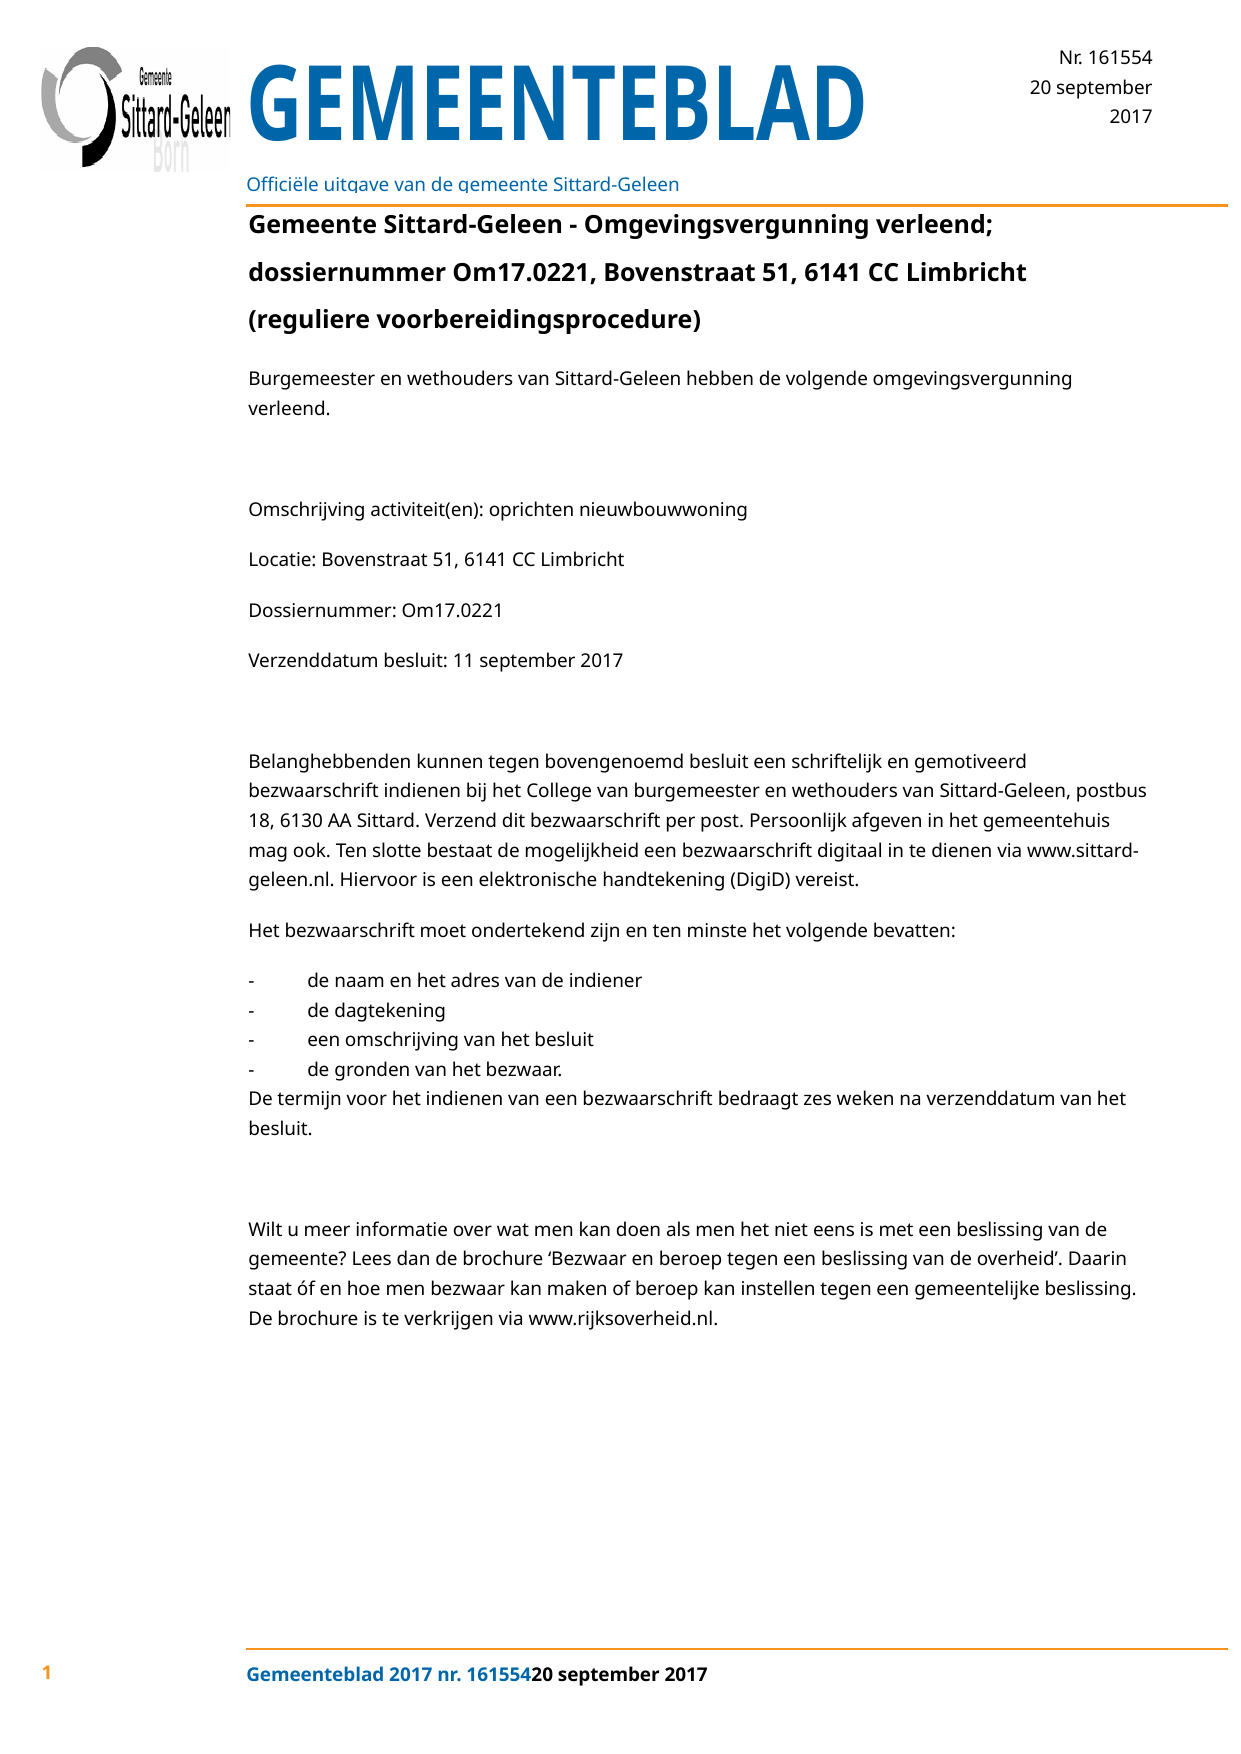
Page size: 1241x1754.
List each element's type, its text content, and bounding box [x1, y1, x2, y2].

text Het bezwaarschrift moet ondertekend zijn en ten minste het volgende bevatten: [248, 917, 1152, 942]
list de naam en het adres van de indiener [248, 967, 1152, 993]
text Burgemeester en wethouders van Sittard-Geleen hebben de volgende omgevingsvergunning verleend. [248, 366, 1152, 421]
text Dossiernummer: Om17.0221 [248, 597, 1152, 622]
text Verzenddatum besluit: 11 september 2017 [248, 647, 1152, 673]
text Locatie: Bovenstraat 51, 6141 CC Limbricht [248, 546, 1152, 572]
list de gronden van het bezwaar. [248, 1056, 1152, 1082]
text De termijn voor het indienen van een bezwaarschrift bedraagt zes weken na verzenddatum van het besluit. [248, 1086, 1152, 1141]
picture [41, 47, 231, 172]
text Gemeente Sittard-Geleen - Omgevingsvergunning verleend; dossiernummer Om17.0221, Bovenstraat 51, 6141 CC Limbricht (reguliere voorbereidingsprocedure) [248, 207, 1152, 336]
list de dagtekening [248, 997, 1152, 1022]
text Belanghebbenden kunnen tegen bovengenoemd besluit een schriftelijk en gemotiveerd bezwaarschrift indienen bij het College van burgemeester en wethouders van Sittard-Geleen, postbus 18, 6130 AA Sittard. Verzend dit bezwaarschrift per post. Persoonlijk afgeven in het gemeentehuis mag ook. Ten slotte bestaat de mogelijkheid een bezwaarschrift digitaal in te dienen via www.sittard-geleen.nl. Hiervoor is een elektronische handtekening (DigiD) vereist. [248, 748, 1152, 892]
text Omschrijving activiteit(en): oprichten nieuwbouwwoning [248, 496, 1152, 522]
text Wilt u meer informatie over wat men kan doen als men het niet eens is met een beslissing van de gemeente? Lees dan de brochure ‘Bezwaar en beroep tegen een beslissing van de overheid’. Daarin staat óf en hoe men bezwaar kan maken of beroep kan instellen tegen een gemeentelijke beslissing. De brochure is te verkrijgen via www.rijksoverheid.nl. [248, 1216, 1152, 1330]
list een omschrijving van het besluit [248, 1026, 1152, 1052]
